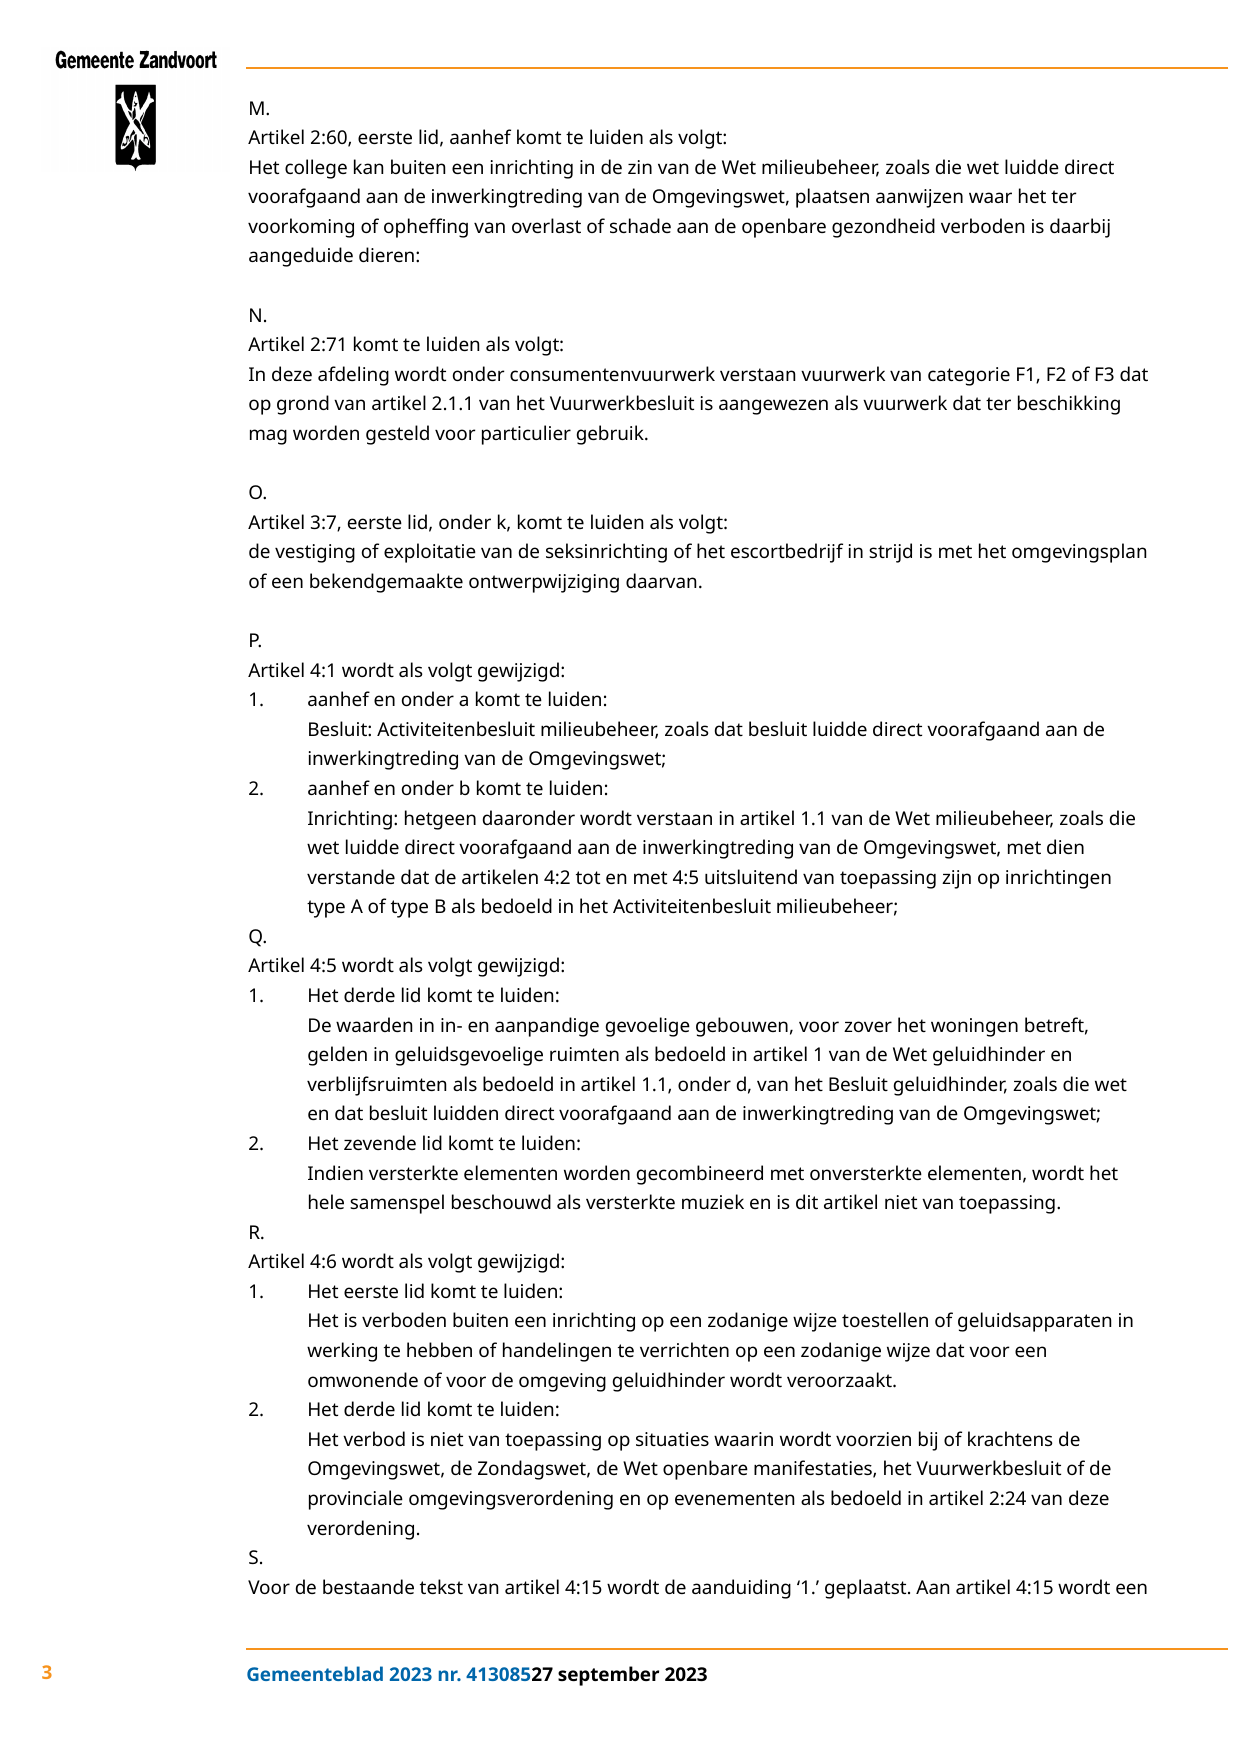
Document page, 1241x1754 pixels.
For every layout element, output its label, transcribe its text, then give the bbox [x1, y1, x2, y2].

picture [41, 47, 231, 172]
list aanhef en onder a komt te luiden: [248, 686, 1152, 712]
list De waarden in in- en aanpandige gevoelige gebouwen, voor zover het woningen betreft, gelden in geluidsgevoelige ruimten als bedoeld in artikel 1 van de Wet geluidhinder en verblijfsruimten als bedoeld in artikel 1.1, onder d, van het Besluit geluidhinder, zoals die wet en dat besluit luidden direct voorafgaand aan de inwerkingtreding van de Omgevingswet; [248, 1012, 1152, 1126]
text M. [248, 95, 1152, 121]
list Indien versterkte elementen worden gecombineerd met onversterkte elementen, wordt het hele samenspel beschouwd als versterkte muziek en is dit artikel niet van toepassing. [248, 1160, 1152, 1215]
text Artikel 2:60, eerste lid, aanhef komt te luiden als volgt: [248, 124, 1152, 150]
text R. [248, 1219, 1152, 1245]
text Artikel 4:6 wordt als volgt gewijzigd: [248, 1248, 1152, 1274]
list Inrichting: hetgeen daaronder wordt verstaan in artikel 1.1 van de Wet milieubeheer, zoals die wet luidde direct voorafgaand aan de inwerkingtreding van de Omgevingswet, met dien verstande dat de artikelen 4:2 tot en met 4:5 uitsluitend van toepassing zijn op inrichtingen type A of type B als bedoeld in het Activiteitenbesluit milieubeheer; [248, 805, 1152, 919]
text S. [248, 1544, 1152, 1570]
text O. [248, 479, 1152, 505]
text Artikel 3:7, eerste lid, onder k, komt te luiden als volgt: [248, 509, 1152, 535]
list Het verbod is niet van toepassing op situaties waarin wordt voorzien bij of krachtens de Omgevingswet, de Zondagswet, de Wet openbare manifestaties, het Vuurwerkbesluit of de provinciale omgevingsverordening en op evenementen als bedoeld in artikel 2:24 van deze verordening. [248, 1426, 1152, 1541]
text Het college kan buiten een inrichting in de zin van de Wet milieubeheer, zoals die wet luidde direct voorafgaand aan de inwerkingtreding van de Omgevingswet, plaatsen aanwijzen waar het ter voorkoming of opheffing van overlast of schade aan de openbare gezondheid verboden is daarbij aangeduide dieren: [248, 154, 1152, 268]
text de vestiging of exploitatie van de seksinrichting of het escortbedrijf in strijd is met het omgevingsplan of een bekendgemaakte ontwerpwijziging daarvan. [248, 538, 1152, 594]
text Q. [248, 923, 1152, 949]
list Het eerste lid komt te luiden: [248, 1278, 1152, 1304]
text Voor de bestaande tekst van artikel 4:15 wordt de aanduiding ‘1.’ geplaatst. Aan artikel 4:15 wordt een [248, 1574, 1152, 1600]
text Artikel 2:71 komt te luiden als volgt: [248, 331, 1152, 357]
text Artikel 4:5 wordt als volgt gewijzigd: [248, 953, 1152, 978]
text P. [248, 627, 1152, 653]
list Besluit: Activiteitenbesluit milieubeheer, zoals dat besluit luidde direct voorafgaand aan de inwerkingtreding van de Omgevingswet; [248, 716, 1152, 771]
list Het derde lid komt te luiden: [248, 982, 1152, 1008]
list Het is verboden buiten een inrichting op een zodanige wijze toestellen of geluidsapparaten in werking te hebben of handelingen te verrichten op een zodanige wijze dat voor een omwonende of voor de omgeving geluidhinder wordt veroorzaakt. [248, 1308, 1152, 1393]
list aanhef en onder b komt te luiden: [248, 775, 1152, 801]
text Artikel 4:1 wordt als volgt gewijzigd: [248, 657, 1152, 683]
text In deze afdeling wordt onder consumentenvuurwerk verstaan vuurwerk van categorie F1, F2 of F3 dat op grond van artikel 2.1.1 van het Vuurwerkbesluit is aangewezen als vuurwerk dat ter beschikking mag worden gesteld voor particulier gebruik. [248, 361, 1152, 446]
list Het derde lid komt te luiden: [248, 1396, 1152, 1422]
text N. [248, 302, 1152, 328]
list Het zevende lid komt te luiden: [248, 1130, 1152, 1156]
